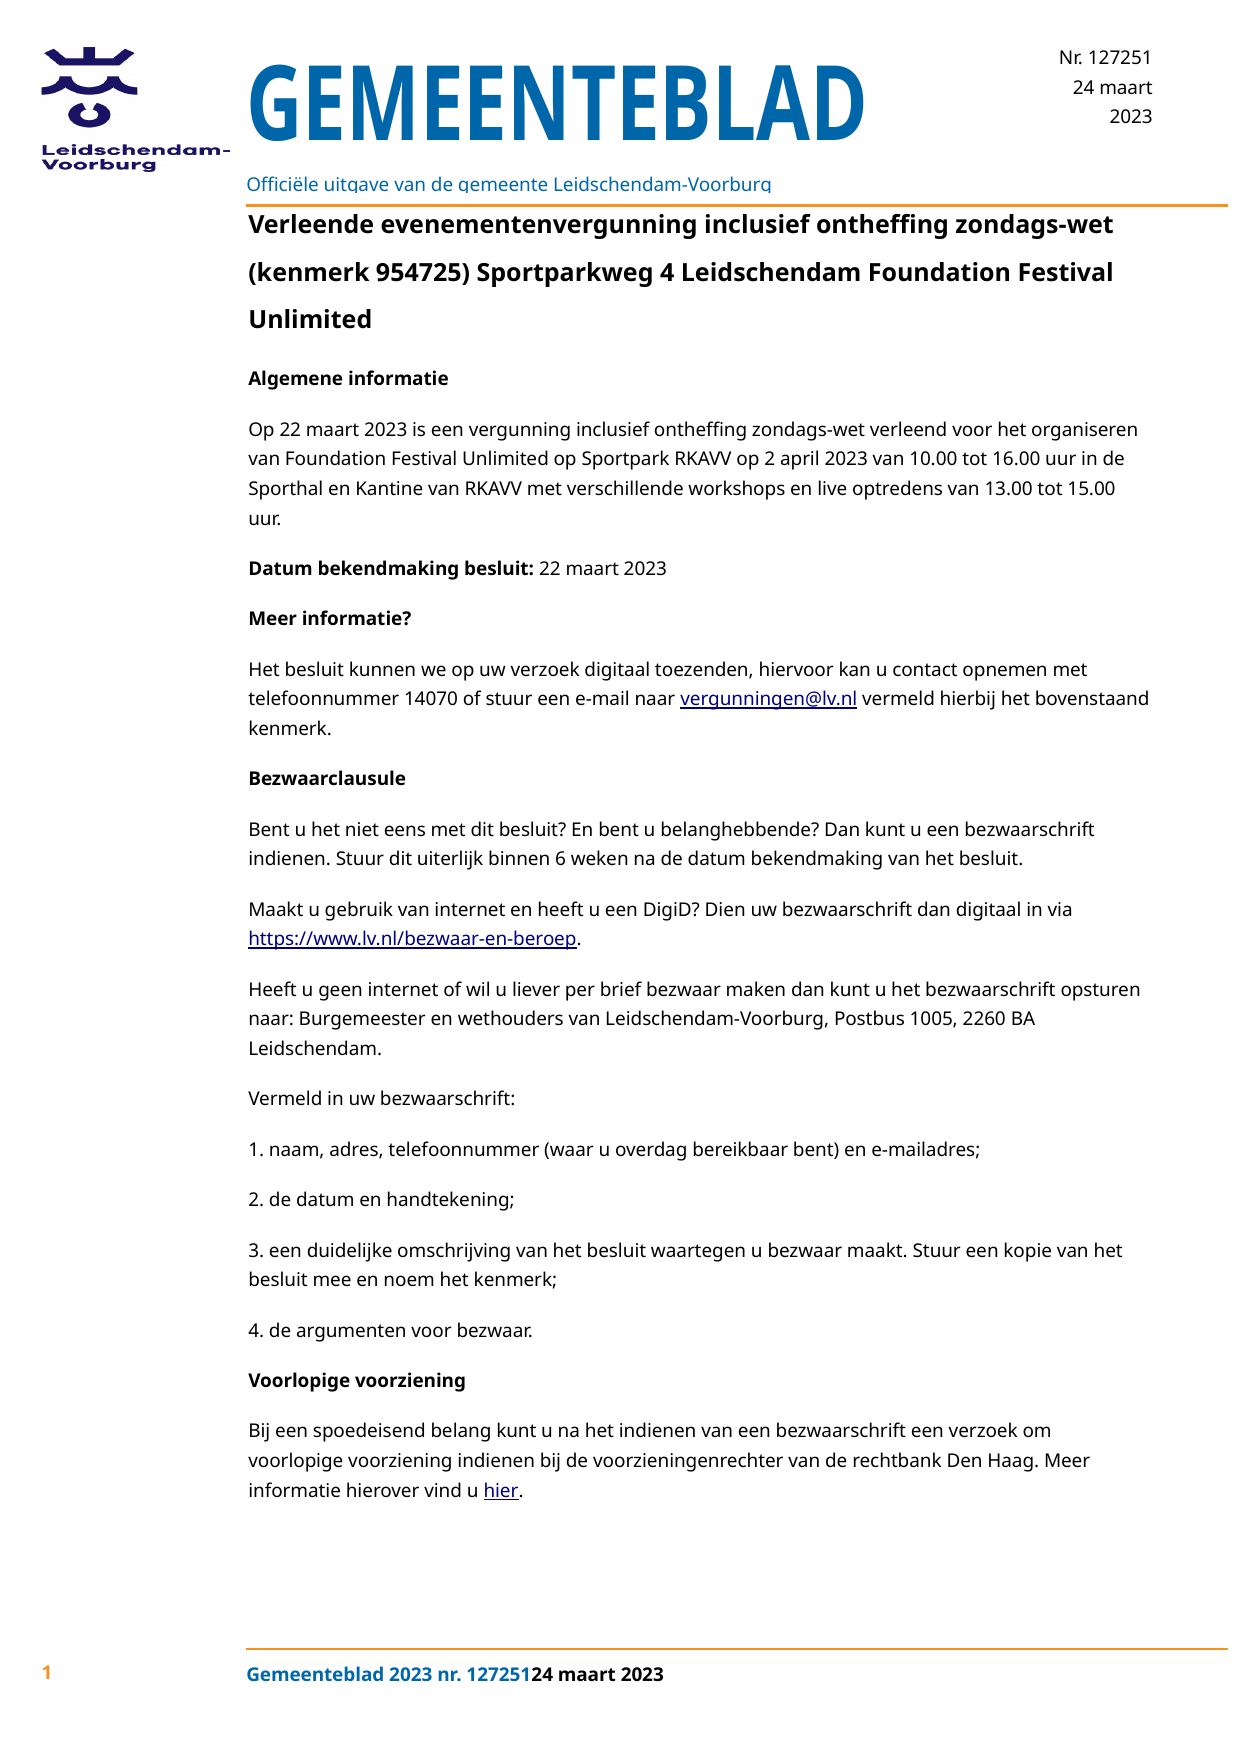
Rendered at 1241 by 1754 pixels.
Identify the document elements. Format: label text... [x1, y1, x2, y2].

text Op 22 maart 2023 is een vergunning inclusief ontheffing zondags-wet verleend voor het organiseren van Foundation Festival Unlimited op Sportpark RKAVV op 2 april 2023 van 10.00 tot 16.00 uur in de Sporthal en Kantine van RKAVV met verschillende workshops en live optredens van 13.00 tot 15.00 uur. [248, 416, 1152, 530]
text Bent u het niet eens met dit besluit? En bent u belanghebbende? Dan kunt u een bezwaarschrift indienen. Stuur dit uiterlijk binnen 6 weken na de datum bekendmaking van het besluit. [248, 816, 1152, 871]
text Voorlopige voorziening [248, 1367, 1152, 1393]
text Meer informatie? [248, 606, 1152, 631]
text 1. naam, adres, telefoonnummer (waar u overdag bereikbaar bent) en e-mailadres; [248, 1136, 1152, 1162]
picture [41, 47, 231, 172]
text Heeft u geen internet of wil u liever per brief bezwaar maken dan kunt u het bezwaarschrift opsturen naar: Burgemeester en wethouders van Leidschendam-Voorburg, Postbus 1005, 2260 BA Leidschendam. [248, 976, 1152, 1061]
text Datum bekendmaking besluit: 22 maart 2023 [248, 555, 1152, 581]
text Het besluit kunnen we op uw verzoek digitaal toezenden, hiervoor kan u contact opnemen met telefoonnummer 14070 of stuur een e-mail naar vergunningen@lv.nl vermeld hierbij het bovenstaand kenmerk. [248, 656, 1152, 741]
text 4. de argumenten voor bezwaar. [248, 1317, 1152, 1342]
text Verleende evenementenvergunning inclusief ontheffing zondags-wet (kenmerk 954725) Sportparkweg 4 Leidschendam Foundation Festival Unlimited [248, 207, 1152, 336]
text Algemene informatie [248, 366, 1152, 391]
text Vermeld in uw bezwaarschrift: [248, 1086, 1152, 1111]
text 3. een duidelijke omschrijving van het besluit waartegen u bezwaar maakt. Stuur een kopie van het besluit mee en noem het kenmerk; [248, 1237, 1152, 1292]
text Bij een spoedeisend belang kunt u na het indienen van een bezwaarschrift een verzoek om voorlopige voorziening indienen bij de voorzieningenrechter van de rechtbank Den Haag. Meer informatie hierover vind u hier. [248, 1418, 1152, 1502]
text Bezwaarclausule [248, 766, 1152, 791]
text 2. de datum en handtekening; [248, 1186, 1152, 1212]
text Maakt u gebruik van internet en heeft u een DigiD? Dien uw bezwaarschrift dan digitaal in via https://www.lv.nl/bezwaar-en-beroep. [248, 896, 1152, 951]
